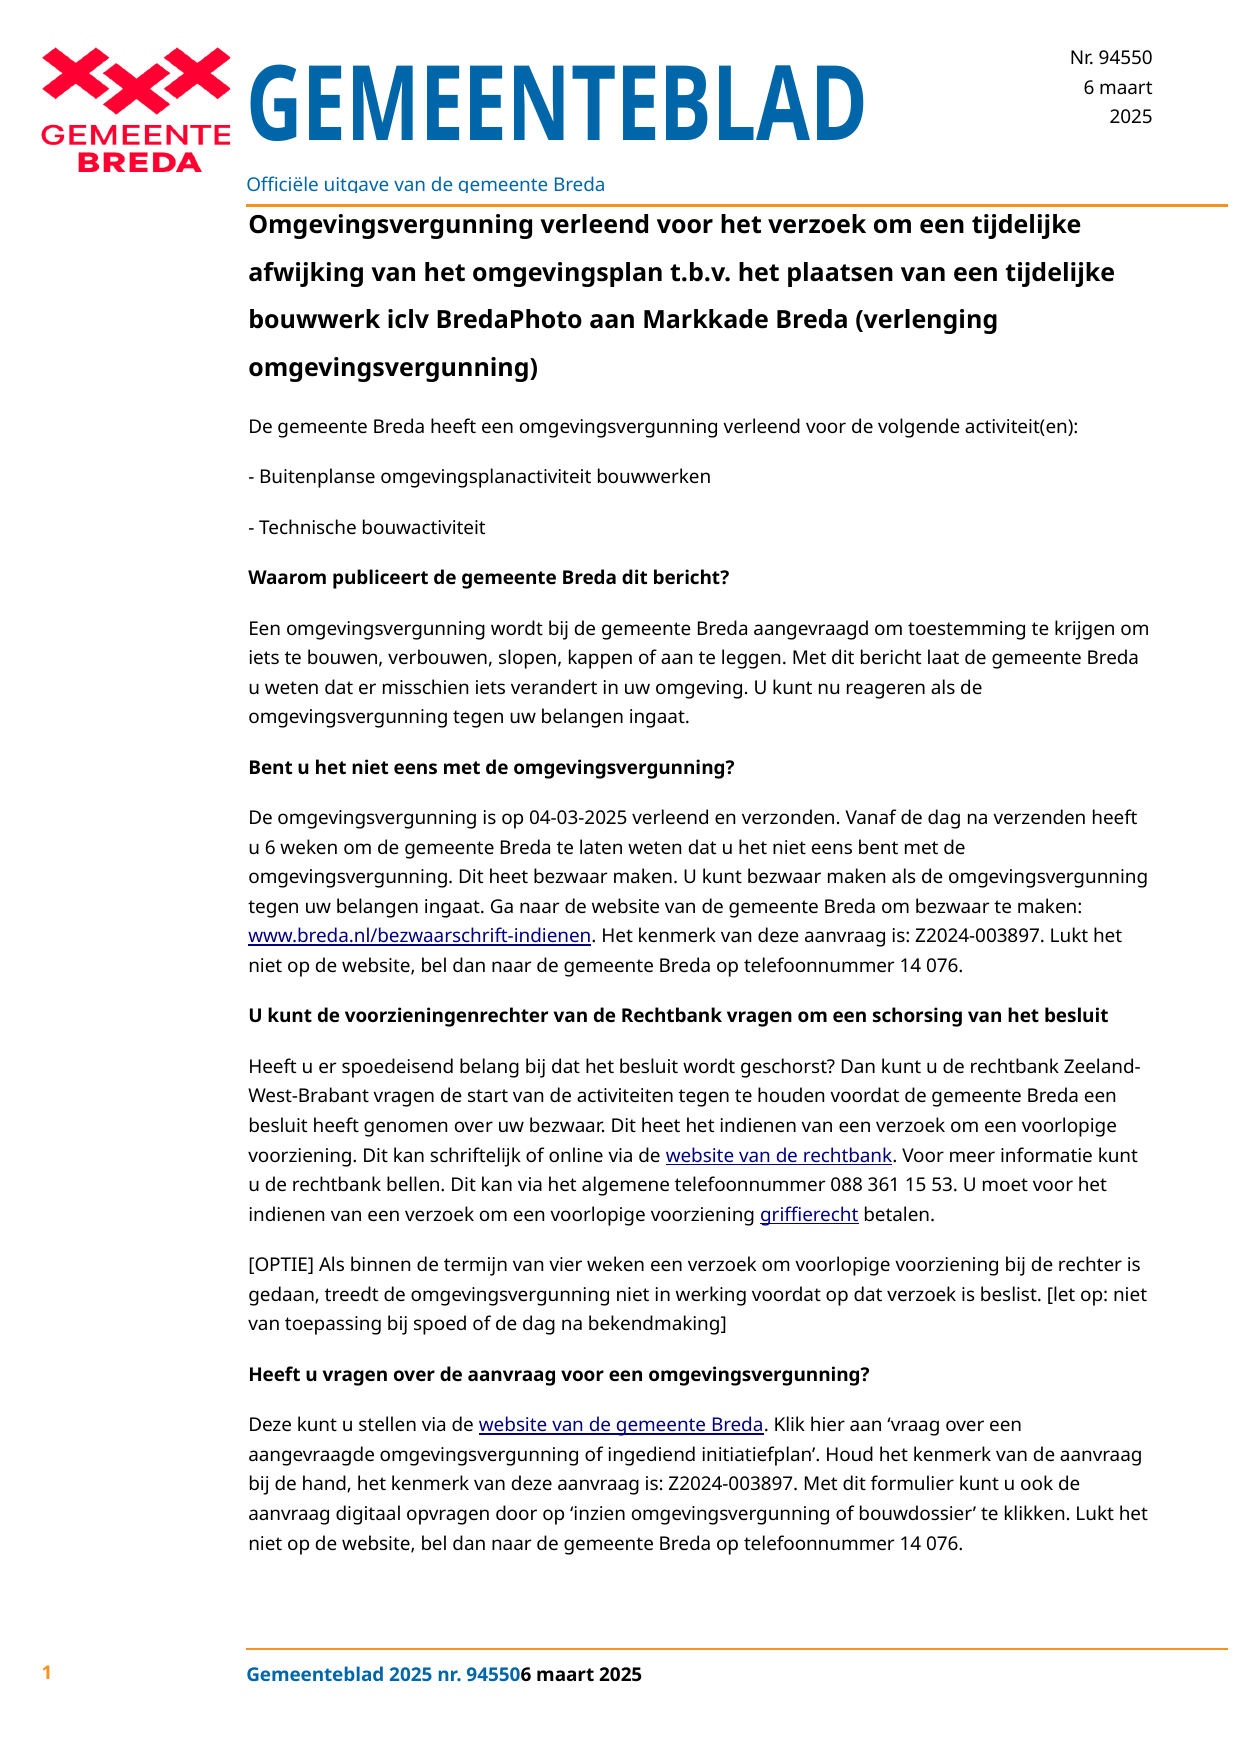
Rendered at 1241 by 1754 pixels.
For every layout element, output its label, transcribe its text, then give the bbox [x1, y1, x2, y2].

text [OPTIE] Als binnen de termijn van vier weken een verzoek om voorlopige voorziening bij de rechter is gedaan, treedt de omgevingsvergunning niet in werking voordat op dat verzoek is beslist. [let op: niet van toepassing bij spoed of de dag na bekendmaking] [248, 1251, 1152, 1336]
text Heeft u er spoedeisend belang bij dat het besluit wordt geschorst? Dan kunt u de rechtbank Zeeland-West-Brabant vragen de start van de activiteiten tegen te houden voordat de gemeente Breda een besluit heeft genomen over uw bezwaar. Dit heet het indienen van een verzoek om een voorlopige voorziening. Dit kan schriftelijk of online via de website van de rechtbank. Voor meer informatie kunt u de rechtbank bellen. Dit kan via het algemene telefoonnummer 088 361 15 53. U moet voor het indienen van een verzoek om een voorlopige voorziening griffierecht betalen. [248, 1053, 1152, 1227]
text Omgevingsvergunning verleend voor het verzoek om een tijdelijke afwijking van het omgevingsplan t.b.v. het plaatsen van een tijdelijke bouwwerk iclv BredaPhoto aan Markkade Breda (verlenging omgevingsvergunning) [248, 207, 1152, 384]
text - Technische bouwactiviteit [248, 514, 1152, 540]
text De gemeente Breda heeft een omgevingsvergunning verleend voor de volgende activiteit(en): [248, 413, 1152, 439]
picture [41, 47, 231, 172]
text Deze kunt u stellen via de website van de gemeente Breda. Klik hier aan ‘vraag over een aangevraagde omgevingsvergunning of ingediend initiatiefplan’. Houd het kenmerk van de aanvraag bij de hand, het kenmerk van deze aanvraag is: Z2024-003897. Met dit formulier kunt u ook de aanvraag digitaal opvragen door op ‘inzien omgevingsvergunning of bouwdossier’ te klikken. Lukt het niet op de website, bel dan naar de gemeente Breda op telefoonnummer 14 076. [248, 1411, 1152, 1556]
text Heeft u vragen over de aanvraag voor een omgevingsvergunning? [248, 1361, 1152, 1387]
text - Buitenplanse omgevingsplanactiviteit bouwwerken [248, 463, 1152, 489]
text Een omgevingsvergunning wordt bij de gemeente Breda aangevraagd om toestemming te krijgen om iets te bouwen, verbouwen, slopen, kappen of aan te leggen. Met dit bericht laat de gemeente Breda u weten dat er misschien iets verandert in uw omgeving. U kunt nu reageren als de omgevingsvergunning tegen uw belangen ingaat. [248, 615, 1152, 729]
text Waarom publiceert de gemeente Breda dit bericht? [248, 564, 1152, 590]
text Bent u het niet eens met de omgevingsvergunning? [248, 754, 1152, 780]
text U kunt de voorzieningenrechter van de Rechtbank vragen om een schorsing van het besluit [248, 1003, 1152, 1028]
text De omgevingsvergunning is op 04-03-2025 verleend en verzonden. Vanaf de dag na verzenden heeft u 6 weken om de gemeente Breda te laten weten dat u het niet eens bent met de omgevingsvergunning. Dit heet bezwaar maken. U kunt bezwaar maken als de omgevingsvergunning tegen uw belangen ingaat. Ga naar de website van de gemeente Breda om bezwaar te maken: www.breda.nl/bezwaarschrift-indienen. Het kenmerk van deze aanvraag is: Z2024-003897. Lukt het niet op de website, bel dan naar de gemeente Breda op telefoonnummer 14 076. [248, 804, 1152, 978]
